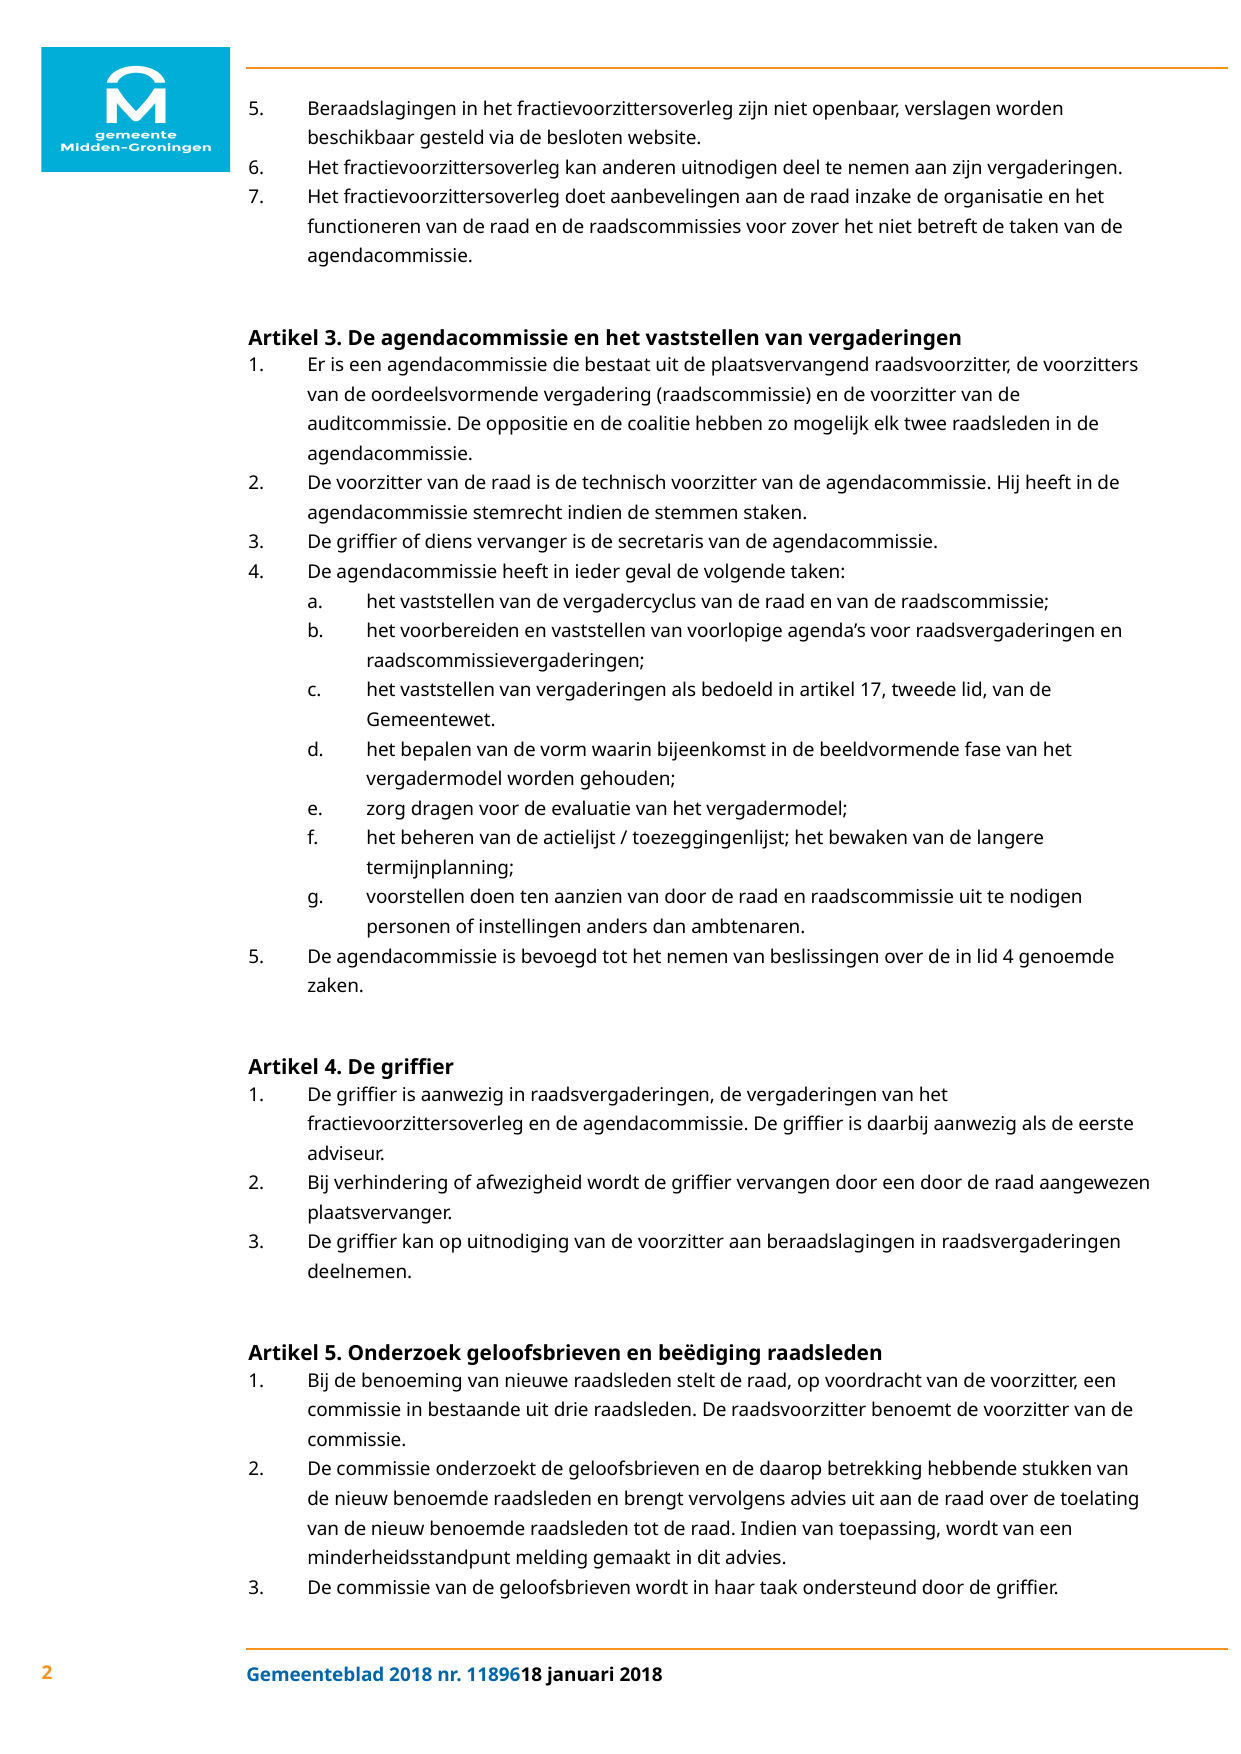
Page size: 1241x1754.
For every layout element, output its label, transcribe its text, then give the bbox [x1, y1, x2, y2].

list Het fractievoorzittersoverleg kan anderen uitnodigen deel te nemen aan zijn vergaderingen. [248, 154, 1152, 180]
list De agendacommissie heeft in ieder geval de volgende taken: [248, 558, 1152, 584]
list zorg dragen voor de evaluatie van het vergadermodel; [307, 795, 1152, 821]
picture [107, 89, 165, 122]
picture [184, 146, 190, 153]
list De commissie onderzoekt de geloofsbrieven en de daarop betrekking hebbende stukken van de nieuw benoemde raadsleden en brengt vervolgens advies uit aan de raad over de toelating van de nieuw benoemde raadsleden tot de raad. Indien van toepassing, wordt van een minderheidsstandpunt melding gemaakt in dit advies. [248, 1456, 1152, 1570]
text Artikel 5. Onderzoek geloofsbrieven en beëdiging raadsleden [248, 1338, 1152, 1367]
text Artikel 4. De griffier [248, 1052, 1152, 1081]
list het beheren van de actielijst / toezeggingenlijst; het bewaken van de langere termijnplanning; [307, 824, 1152, 880]
list De voorzitter van de raad is de technisch voorzitter van de agendacommissie. Hij heeft in de agendacommissie stemrecht indien de stemmen staken. [248, 469, 1152, 525]
list het voorbereiden en vaststellen van voorlopige agenda’s voor raadsvergaderingen en raadscommissievergaderingen; [307, 617, 1152, 673]
list De griffier is aanwezig in raadsvergaderingen, de vergaderingen van het fractievoorzittersoverleg en de agendacommissie. De griffier is daarbij aanwezig als de eerste adviseur. [248, 1081, 1152, 1166]
list De agendacommissie is bevoegd tot het nemen van beslissingen over de in lid 4 genoemde zaken. [248, 943, 1152, 998]
list De griffier of diens vervanger is de secretaris van de agendacommissie. [248, 529, 1152, 554]
list het bepalen van de vorm waarin bijeenkomst in de beeldvormende fase van het vergadermodel worden gehouden; [307, 736, 1152, 791]
list het vaststellen van vergaderingen als bedoeld in artikel 17, tweede lid, van de Gemeentewet. [307, 677, 1152, 732]
list Bij de benoeming van nieuwe raadsleden stelt de raad, op voordracht van de voorzitter, een commissie in bestaande uit drie raadsleden. De raadsvoorzitter benoemt de voorzitter van de commissie. [248, 1367, 1152, 1452]
list De commissie van de geloofsbrieven wordt in haar taak ondersteund door de griffier. [248, 1574, 1152, 1599]
list voorstellen doen ten aanzien van door de raad en raadscommissie uit te nodigen personen of instellingen anders dan ambtenaren. [307, 884, 1152, 939]
picture [108, 66, 164, 82]
list Het fractievoorzittersoverleg doet aanbevelingen aan de raad inzake de organisatie en het functioneren van de raad en de raadscommissies voor zover het niet betreft de taken van de agendacommissie. [248, 183, 1152, 268]
list Beraadslagingen in het fractievoorzittersoverleg zijn niet openbaar, verslagen worden beschikbaar gesteld via de besloten website. [248, 95, 1152, 150]
list het vaststellen van de vergadercyclus van de raad en van de raadscommissie; [307, 588, 1152, 613]
text Artikel 3. De agendacommissie en het vaststellen van vergaderingen [248, 323, 1152, 351]
list Bij verhindering of afwezigheid wordt de griffier vervangen door een door de raad aangewezen plaatsvervanger. [248, 1169, 1152, 1225]
list De griffier kan op uitnodiging van de voorzitter aan beraadslagingen in raadsvergaderingen deelnemen. [248, 1229, 1152, 1284]
list Er is een agendacommissie die bestaat uit de plaatsvervangend raadsvoorzitter, de voorzitters van de oordeelsvormende vergadering (raadscommissie) en de voorzitter van de auditcommissie. De oppositie en de coalitie hebben zo mogelijk elk twee raadsleden in de agendacommissie. [248, 351, 1152, 466]
